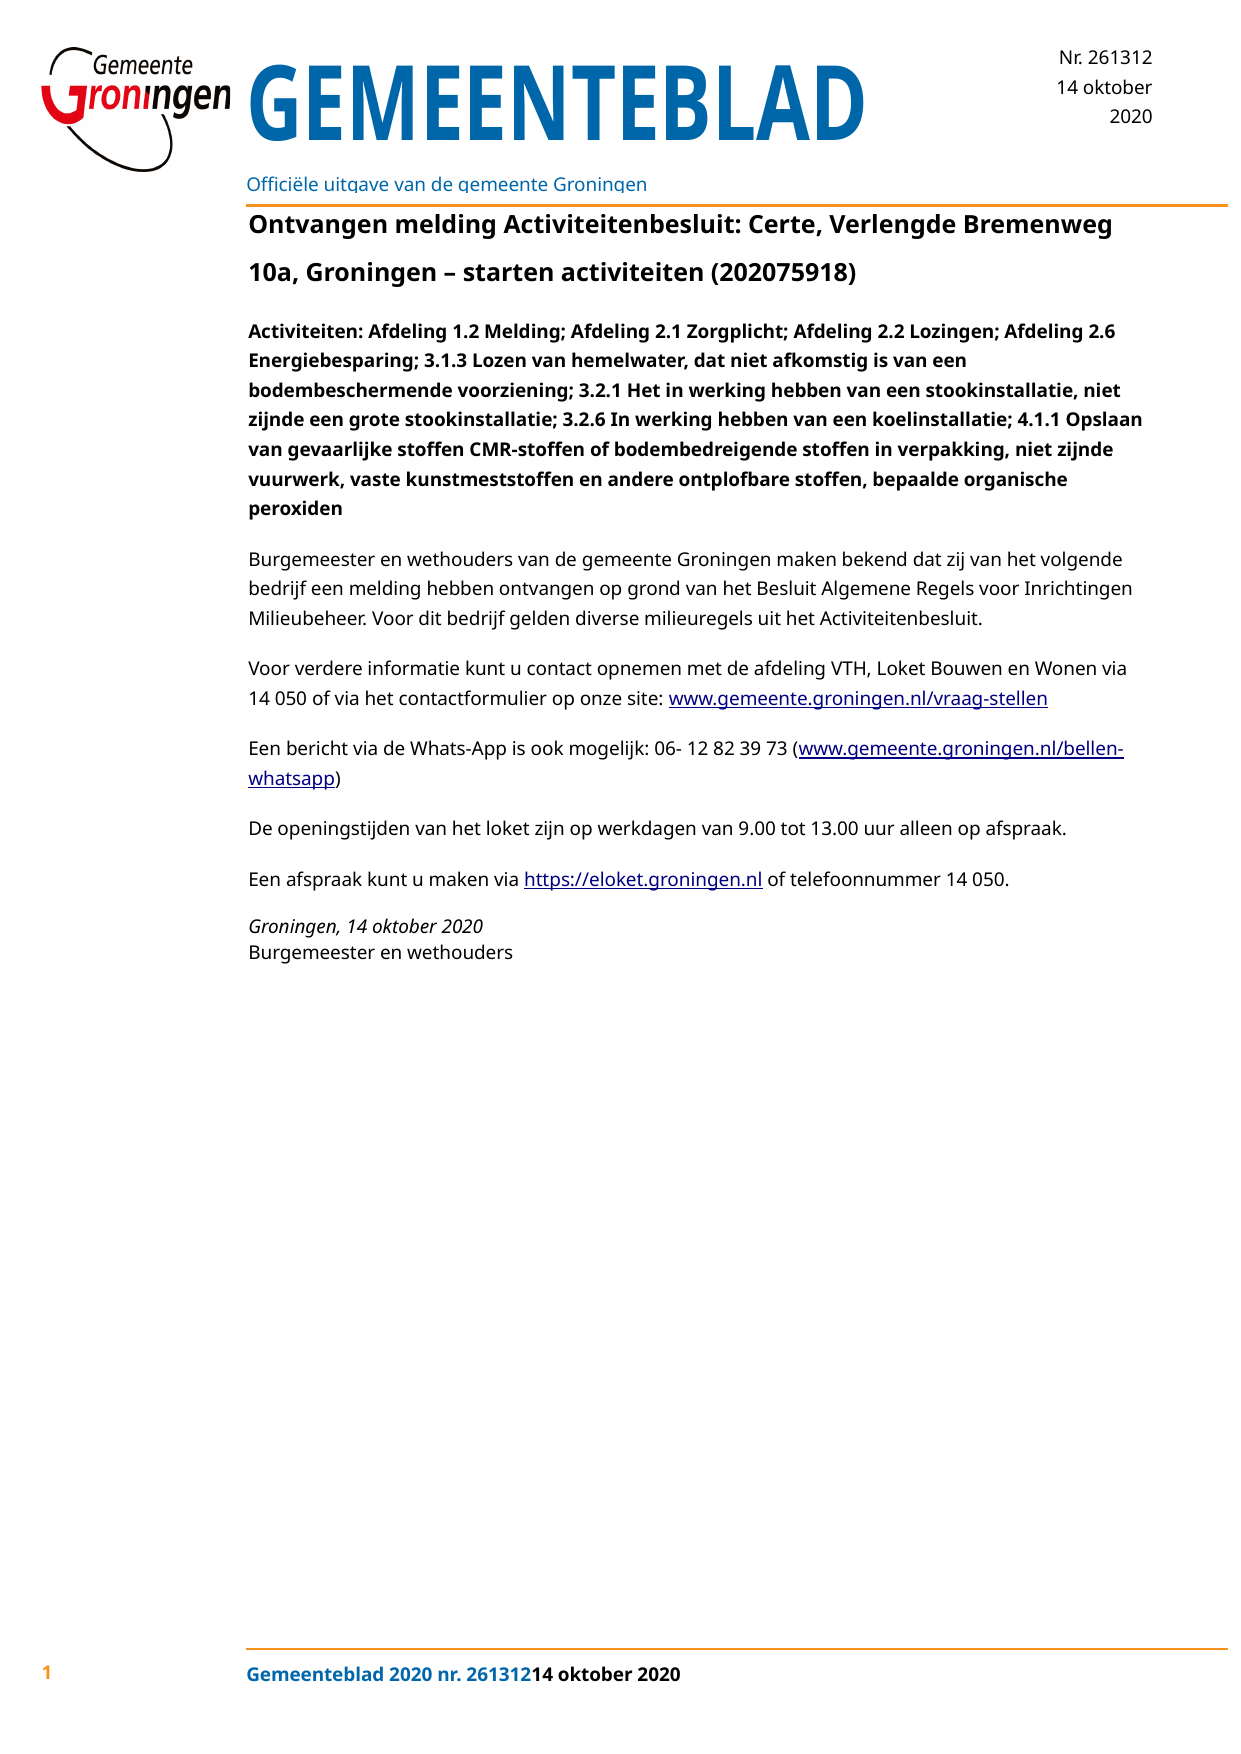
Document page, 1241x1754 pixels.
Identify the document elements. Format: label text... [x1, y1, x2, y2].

text Burgemeester en wethouders [248, 939, 1152, 965]
text Een afspraak kunt u maken via https://eloket.groningen.nl of telefoonnummer 14 050. [248, 866, 1152, 892]
picture [41, 47, 231, 172]
text Groningen, 14 oktober 2020 [248, 914, 1152, 939]
text Een bericht via de Whats-App is ook mogelijk: 06- 12 82 39 73 (www.gemeente.groningen.nl/bellen-whatsapp) [248, 735, 1152, 791]
text Activiteiten: Afdeling 1.2 Melding; Afdeling 2.1 Zorgplicht; Afdeling 2.2 Lozingen; Afdeling 2.6 Energiebesparing; 3.1.3 Lozen van hemelwater, dat niet afkomstig is van een bodembeschermende voorziening; 3.2.1 Het in werking hebben van een stookinstallatie, niet zijnde een grote stookinstallatie; 3.2.6 In werking hebben van een koelinstallatie; 4.1.1 Opslaan van gevaarlijke stoffen CMR-stoffen of bodembedreigende stoffen in verpakking, niet zijnde vuurwerk, vaste kunstmeststoffen en andere ontplofbare stoffen, bepaalde organische peroxiden [248, 318, 1152, 521]
text Burgemeester en wethouders van de gemeente Groningen maken bekend dat zij van het volgende bedrijf een melding hebben ontvangen op grond van het Besluit Algemene Regels voor Inrichtingen Milieubeheer. Voor dit bedrijf gelden diverse milieuregels uit het Activiteitenbesluit. [248, 546, 1152, 631]
text De openingstijden van het loket zijn op werkdagen van 9.00 tot 13.00 uur alleen op afspraak. [248, 815, 1152, 841]
text Voor verdere informatie kunt u contact opnemen met de afdeling VTH, Loket Bouwen en Wonen via 14 050 of via het contactformulier op onze site: www.gemeente.groningen.nl/vraag-stellen [248, 655, 1152, 711]
text Ontvangen melding Activiteitenbesluit: Certe, Verlengde Bremenweg 10a, Groningen – starten activiteiten (202075918) [248, 207, 1152, 288]
